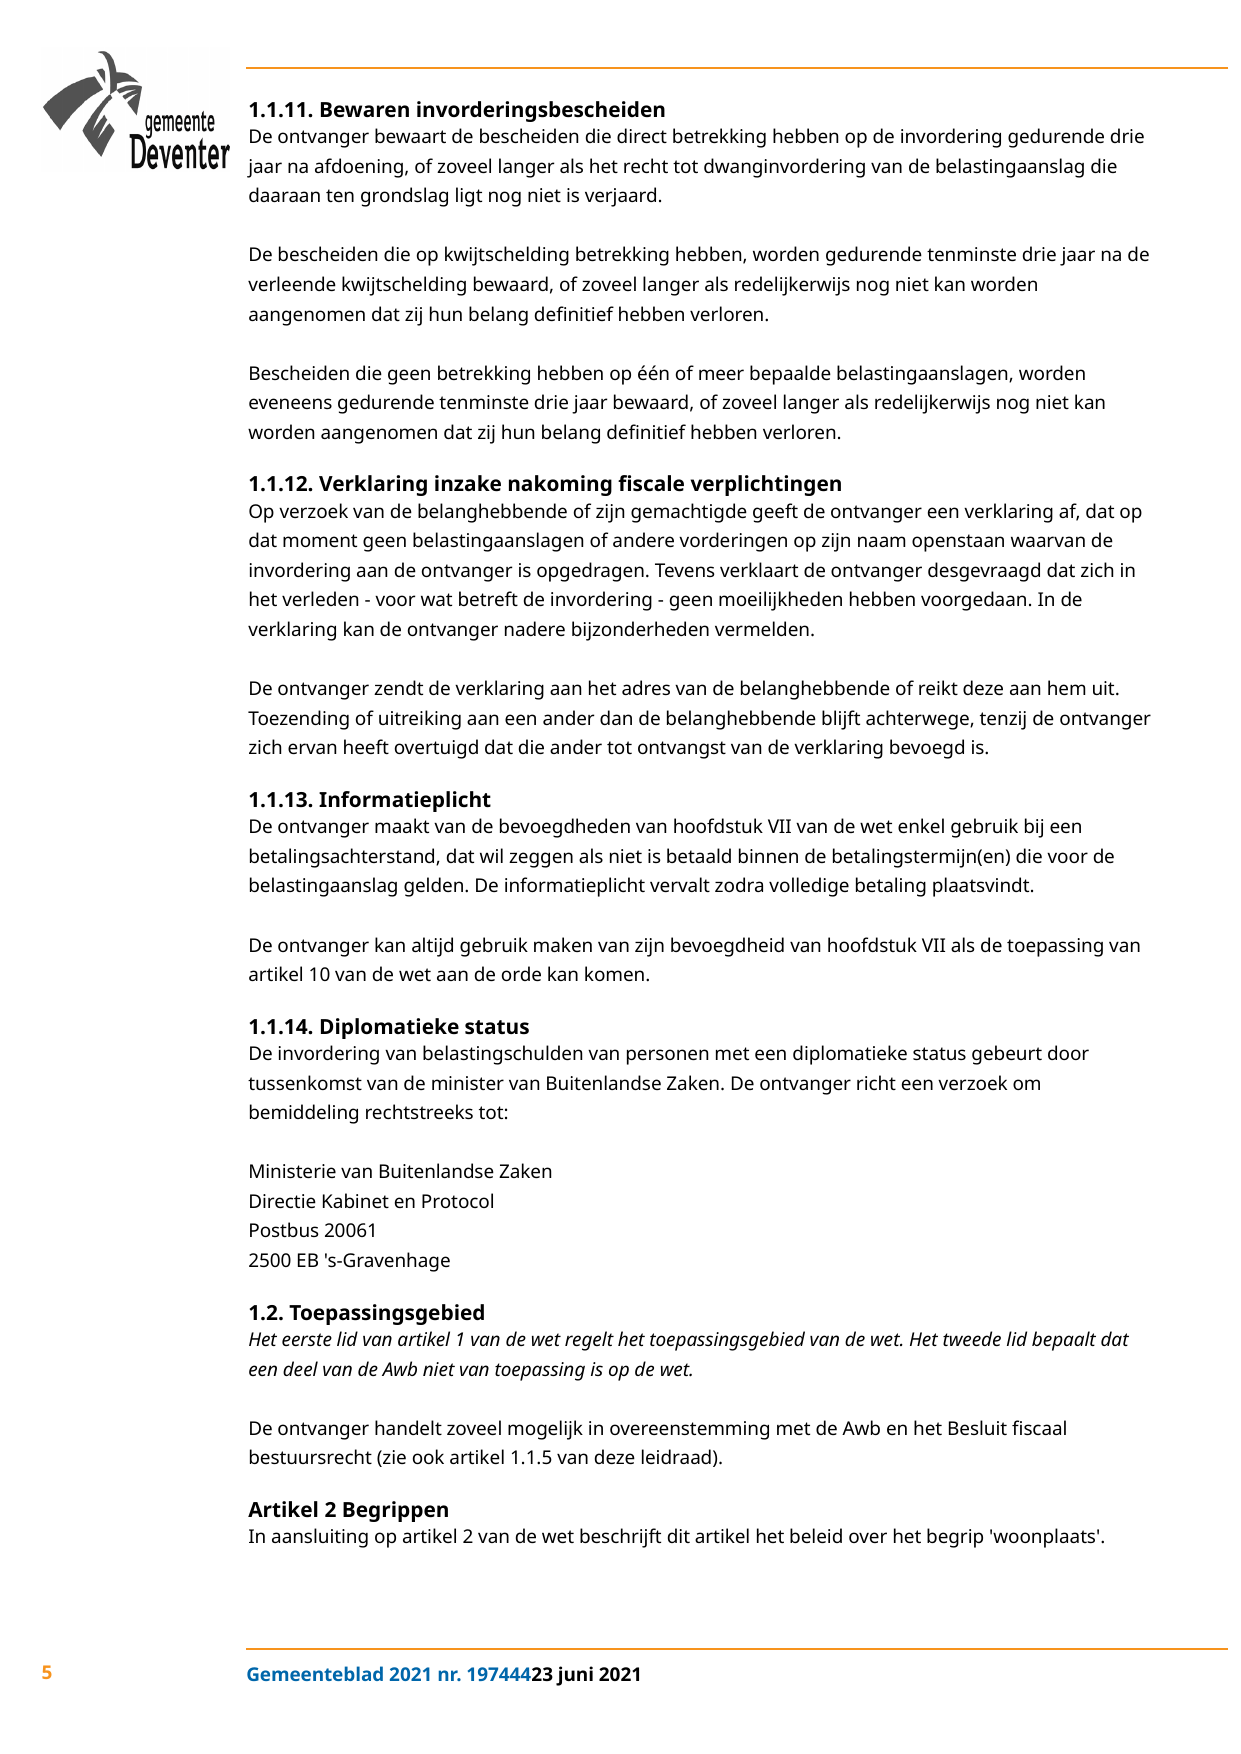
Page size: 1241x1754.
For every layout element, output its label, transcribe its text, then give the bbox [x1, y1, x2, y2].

picture [41, 47, 231, 172]
text De ontvanger kan altijd gebruik maken van zijn bevoegdheid van hoofdstuk VII als de toepassing van artikel 10 van de wet aan de orde kan komen. [248, 932, 1152, 987]
text Ministerie van Buitenlandse Zaken [248, 1158, 1152, 1184]
text De ontvanger zendt de verklaring aan het adres van de belanghebbende of reikt deze aan hem uit. Toezending of uitreiking aan een ander dan de belanghebbende blijft achterwege, tenzij de ontvanger zich ervan heeft overtuigd dat die ander tot ontvangst van de verklaring bevoegd is. [248, 675, 1152, 760]
text Het eerste lid van artikel 1 van de wet regelt het toepassingsgebied van de wet. Het tweede lid bepaalt dat een deel van de Awb niet van toepassing is op de wet. [248, 1326, 1152, 1381]
text 1.2. Toepassingsgebied [248, 1298, 1152, 1326]
text In aansluiting op artikel 2 van de wet beschrijft dit artikel het beleid over het begrip 'woonplaats'. [248, 1523, 1152, 1549]
text Op verzoek van de belanghebbende of zijn gemachtigde geeft de ontvanger een verklaring af, dat op dat moment geen belastingaanslagen of andere vorderingen op zijn naam openstaan waarvan de invordering aan de ontvanger is opgedragen. Tevens verklaart de ontvanger desgevraagd dat zich in het verleden - voor wat betreft de invordering - geen moeilijkheden hebben voorgedaan. In de verklaring kan de ontvanger nadere bijzonderheden vermelden. [248, 498, 1152, 642]
text Directie Kabinet en Protocol [248, 1188, 1152, 1214]
text 1.1.12. Verklaring inzake nakoming fiscale verplichtingen [248, 469, 1152, 498]
text 1.1.11. Bewaren invorderingsbescheiden [248, 95, 1152, 123]
text De invordering van belastingschulden van personen met een diplomatieke status gebeurt door tussenkomst van de minister van Buitenlandse Zaken. De ontvanger richt een verzoek om bemiddeling rechtstreeks tot: [248, 1040, 1152, 1125]
text 1.1.14. Diplomatieke status [248, 1012, 1152, 1040]
text Bescheiden die geen betrekking hebben op één of meer bepaalde belastingaanslagen, worden eveneens gedurende tenminste drie jaar bewaard, of zoveel langer als redelijkerwijs nog niet kan worden aangenomen dat zij hun belang definitief hebben verloren. [248, 360, 1152, 445]
text Postbus 20061 [248, 1218, 1152, 1243]
text De ontvanger bewaart de bescheiden die direct betrekking hebben op de invordering gedurende drie jaar na afdoening, of zoveel langer als het recht tot dwanginvordering van de belastingaanslag die daaraan ten grondslag ligt nog niet is verjaard. [248, 123, 1152, 208]
text Artikel 2 Begrippen [248, 1495, 1152, 1523]
text De ontvanger handelt zoveel mogelijk in overeenstemming met de Awb en het Besluit fiscaal bestuursrecht (zie ook artikel 1.1.5 van deze leidraad). [248, 1415, 1152, 1470]
text De ontvanger maakt van de bevoegdheden van hoofdstuk VII van de wet enkel gebruik bij een betalingsachterstand, dat wil zeggen als niet is betaald binnen de betalingstermijn(en) die voor de belastingaanslag gelden. De informatieplicht vervalt zodra volledige betaling plaatsvindt. [248, 813, 1152, 898]
text 1.1.13. Informatieplicht [248, 785, 1152, 813]
text 2500 EB 's-Gravenhage [248, 1247, 1152, 1273]
text De bescheiden die op kwijtschelding betrekking hebben, worden gedurende tenminste drie jaar na de verleende kwijtschelding bewaard, of zoveel langer als redelijkerwijs nog niet kan worden aangenomen dat zij hun belang definitief hebben verloren. [248, 242, 1152, 326]
